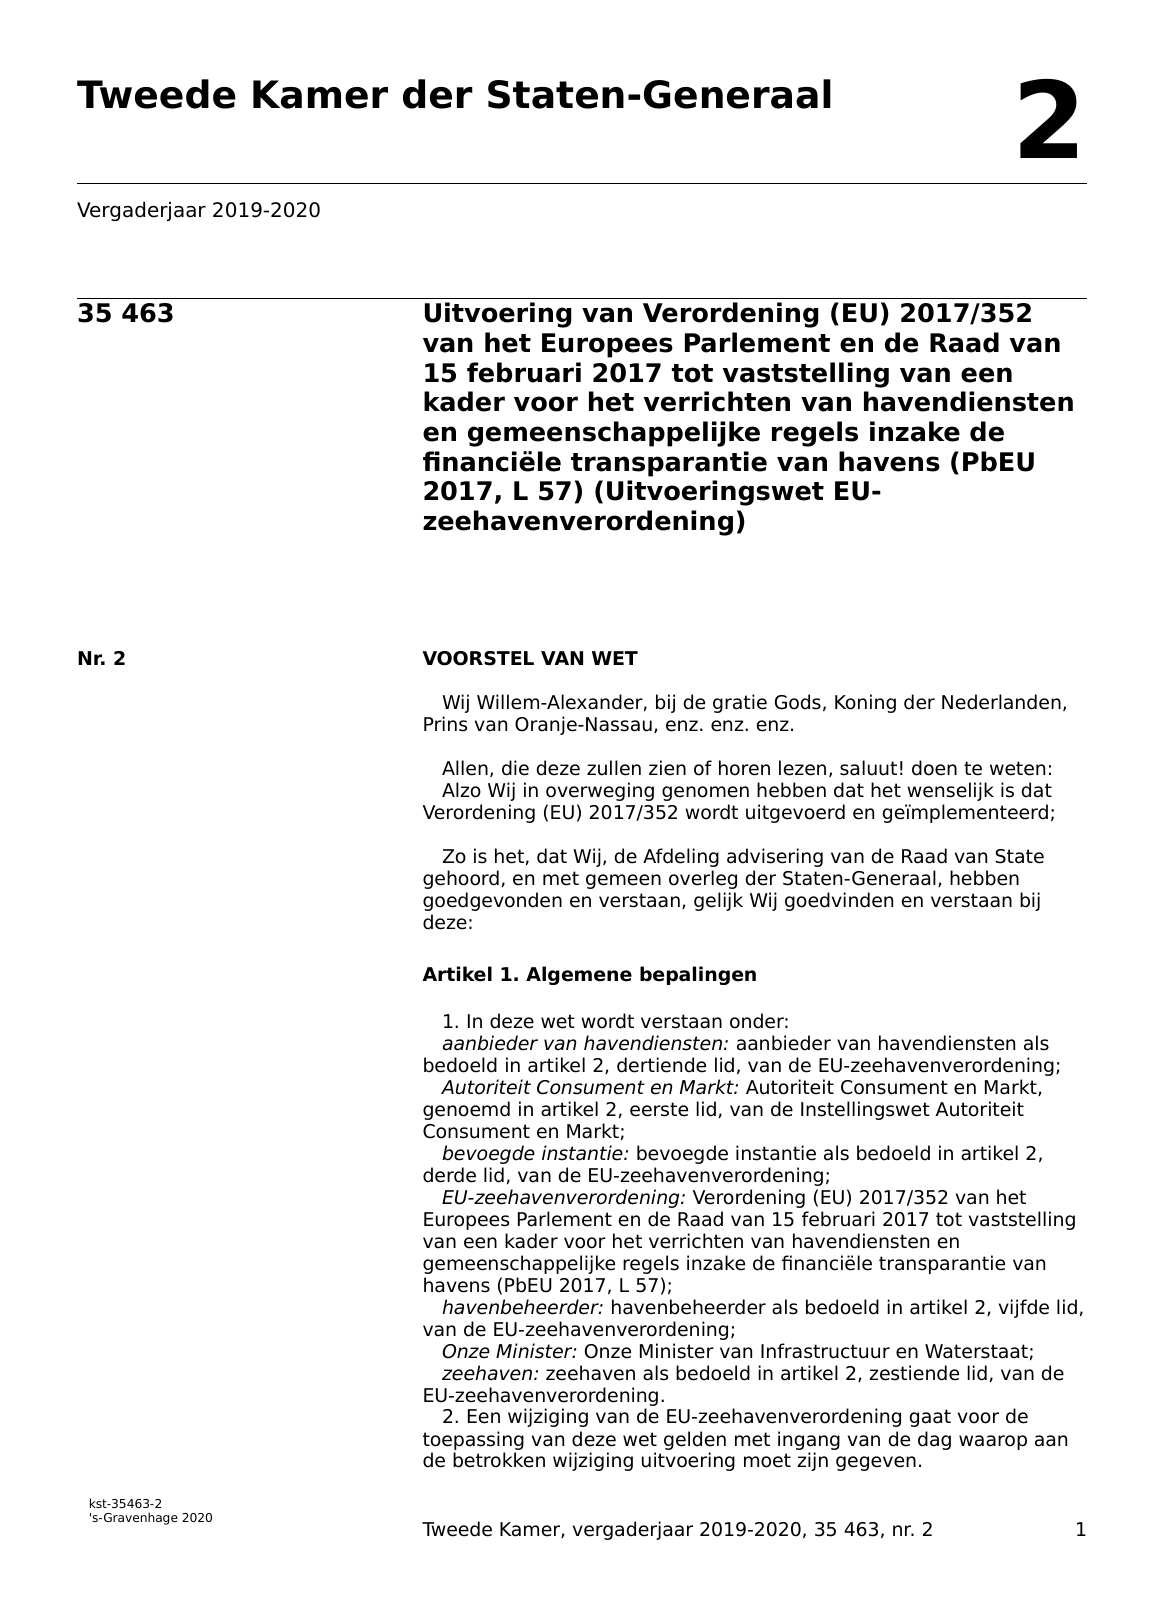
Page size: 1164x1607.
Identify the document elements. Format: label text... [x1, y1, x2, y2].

text havenbeheerder: havenbeheerder als bedoeld in artikel 2, vijfde lid, van de EU-zeehavenverordening; [422, 1297, 1087, 1341]
text Allen, die deze zullen zien of horen lezen, saluut! doen te weten: [422, 758, 1087, 780]
text EU-zeehavenverordening: Verordening (EU) 2017/352 van het Europees Parlement en de Raad van 15 februari 2017 tot vaststelling van een kader voor het verrichten van havendiensten en gemeenschappelijke regels inzake de financiële transparantie van havens (PbEU 2017, L 57); [422, 1187, 1087, 1297]
text kst-35463-2 [88, 1497, 323, 1511]
subtitle Nr. 2 VOORSTEL VAN WET [77, 647, 1087, 669]
subtitle 35 463 Uitvoering van Verordening (EU) 2017/352 van het Europees Parlement en de Raad van 15 februari 2017 tot vaststelling van een kader voor het verrichten van havendiensten en gemeenschappelijke regels inzake de financiële transparantie van havens (PbEU 2017, L 57) (Uitvoeringswet EU-zeehavenverordening) [77, 299, 1087, 536]
table_header 2 [886, 59, 1087, 183]
text Wij Willem-Alexander, bij de gratie Gods, Koning der Nederlanden, Prins van Oranje-Nassau, enz. enz. enz. [422, 692, 1087, 736]
text Alzo Wij in overweging genomen hebben dat het wenselijk is dat Verordening (EU) 2017/352 wordt uitgevoerd en geïmplementeerd; [422, 780, 1087, 824]
text 2. Een wijziging van de EU-zeehavenverordening gaat voor de toepassing van deze wet gelden met ingang van de dag waarop aan de betrokken wijziging uitvoering moet zijn gegeven. [422, 1406, 1087, 1472]
text Onze Minister: Onze Minister van Infrastructuur en Waterstaat; [422, 1341, 1087, 1362]
text aanbieder van havendiensten: aanbieder van havendiensten als bedoeld in artikel 2, dertiende lid, van de EU-zeehavenverordening; [422, 1033, 1087, 1077]
text zeehaven: zeehaven als bedoeld in artikel 2, zestiende lid, van de EU-zeehavenverordening. [422, 1362, 1087, 1406]
text Autoriteit Consument en Markt: Autoriteit Consument en Markt, genoemd in artikel 2, eerste lid, van de Instellingswet Autoriteit Consument en Markt; [422, 1077, 1087, 1143]
table_cell Vergaderjaar 2019-2020 [77, 184, 1087, 298]
text bevoegde instantie: bevoegde instantie als bedoeld in artikel 2, derde lid, van de EU-zeehavenverordening; [422, 1143, 1087, 1187]
text 1. In deze wet wordt verstaan onder: [422, 1011, 1087, 1033]
text Zo is het, dat Wij, de Afdeling advisering van de Raad van State gehoord, en met gemeen overleg der Staten-Generaal, hebben goedgevonden en verstaan, gelijk Wij goedvinden en verstaan bij deze: [422, 846, 1087, 934]
table_header Tweede Kamer der Staten-Generaal [77, 59, 886, 183]
text 's-Gravenhage 2020 [88, 1511, 323, 1525]
subtitle Artikel 1. Algemene bepalingen [422, 964, 1087, 986]
